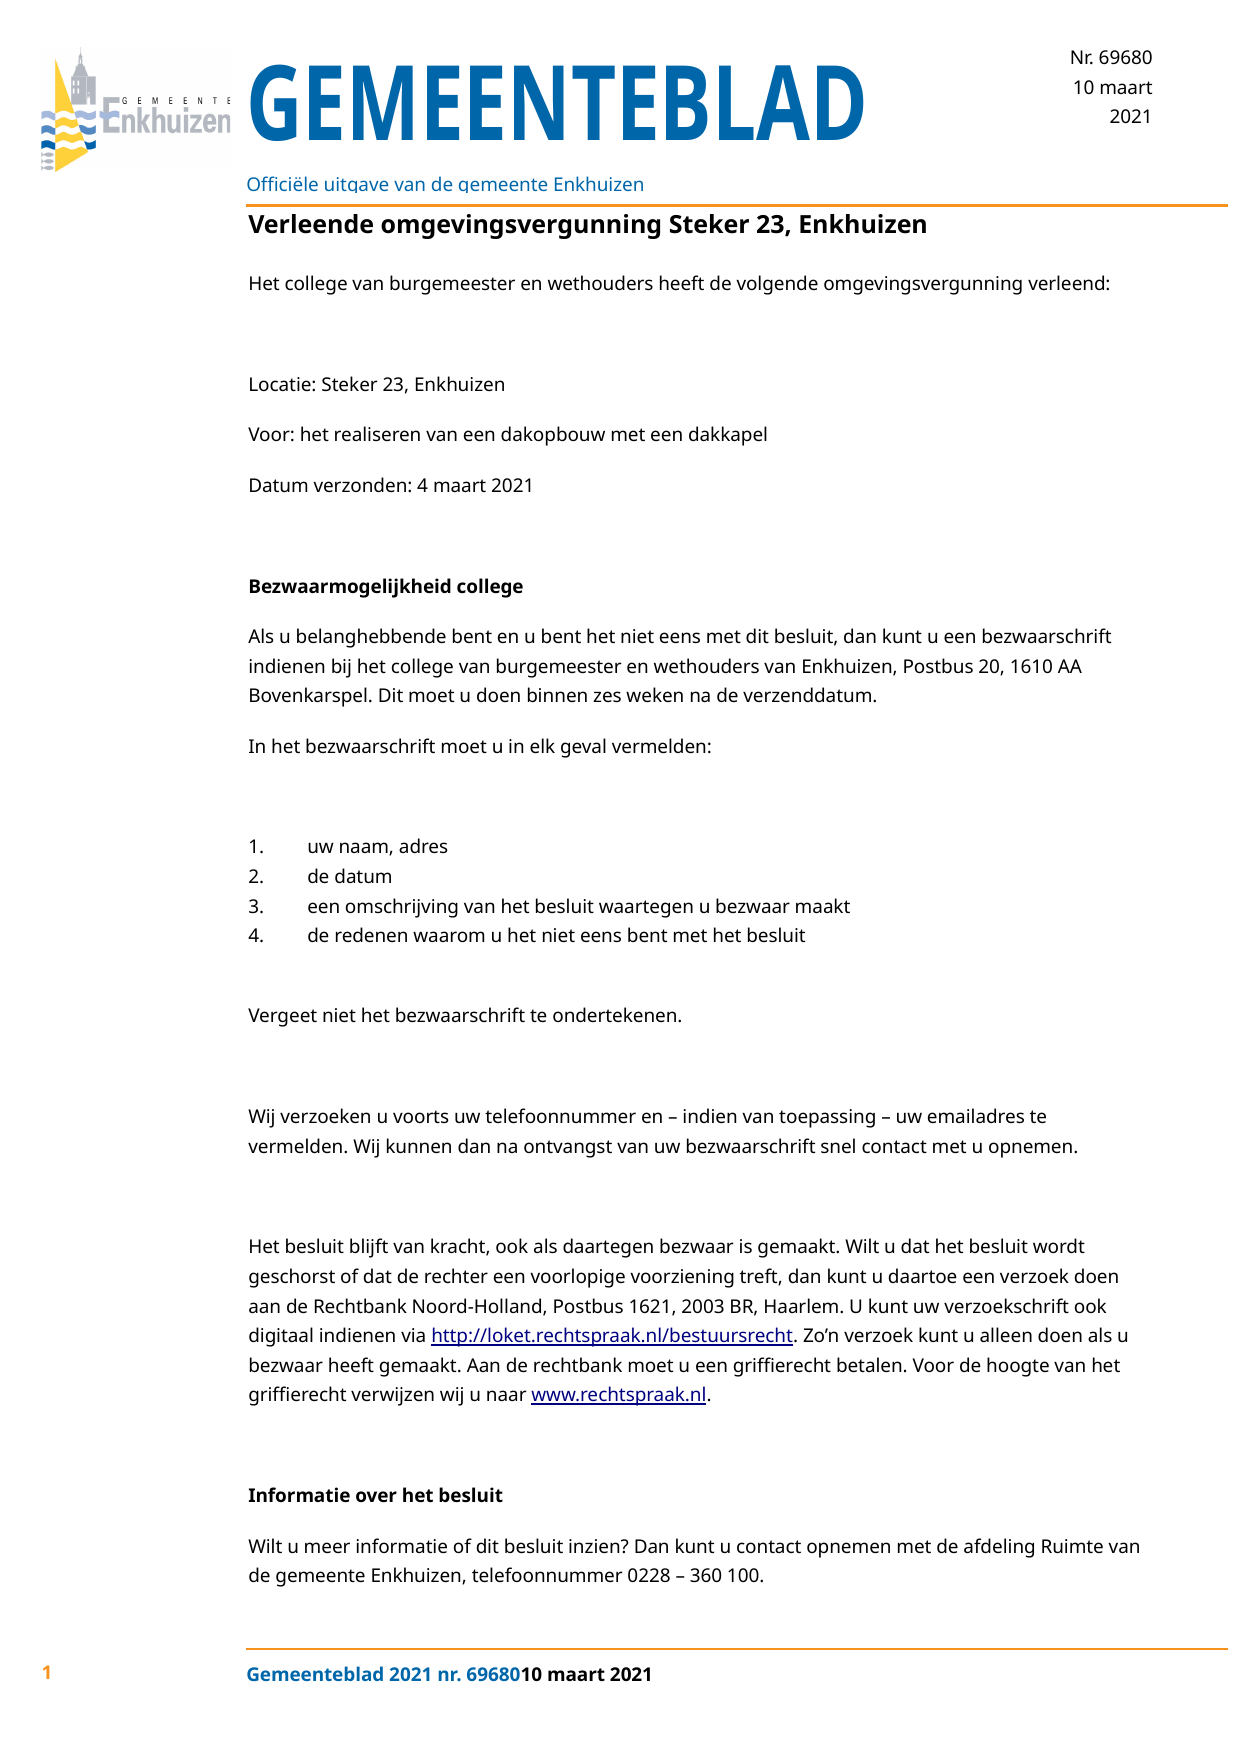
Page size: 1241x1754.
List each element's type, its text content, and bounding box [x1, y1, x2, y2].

text Als u belanghebbende bent en u bent het niet eens met dit besluit, dan kunt u een bezwaarschrift indienen bij het college van burgemeester en wethouders van Enkhuizen, Postbus 20, 1610 AA Bovenkarspel. Dit moet u doen binnen zes weken na de verzenddatum. [248, 623, 1152, 708]
picture [41, 47, 231, 172]
text Wilt u meer informatie of dit besluit inzien? Dan kunt u contact opnemen met de afdeling Ruimte van de gemeente Enkhuizen, telefoonnummer 0228 – 360 100. [248, 1533, 1152, 1588]
text Het besluit blijft van kracht, ook als daartegen bezwaar is gemaakt. Wilt u dat het besluit wordt geschorst of dat de rechter een voorlopige voorziening treft, dan kunt u daartoe een verzoek doen aan de Rechtbank Noord-Holland, Postbus 1621, 2003 BR, Haarlem. U kunt uw verzoekschrift ook digitaal indienen via http://loket.rechtspraak.nl/bestuursrecht. Zo’n verzoek kunt u alleen doen als u bezwaar heeft gemaakt. Aan de rechtbank moet u een griffierecht betalen. Voor de hoogte van het griffierecht verwijzen wij u naar www.rechtspraak.nl. [248, 1234, 1152, 1407]
list een omschrijving van het besluit waartegen u bezwaar maakt [248, 893, 1152, 918]
text Vergeet niet het bezwaarschrift te ondertekenen. [248, 1002, 1152, 1028]
list uw naam, adres [248, 834, 1152, 859]
text Locatie: Steker 23, Enkhuizen [248, 371, 1152, 397]
list de datum [248, 863, 1152, 889]
text Verleende omgevingsvergunning Steker 23, Enkhuizen [248, 207, 1152, 241]
text Wij verzoeken u voorts uw telefoonnummer en – indien van toepassing – uw emailadres te vermelden. Wij kunnen dan na ontvangst van uw bezwaarschrift snel contact met u opnemen. [248, 1103, 1152, 1158]
text Het college van burgemeester en wethouders heeft de volgende omgevingsvergunning verleend: [248, 270, 1152, 296]
text Datum verzonden: 4 maart 2021 [248, 472, 1152, 498]
list de redenen waarom u het niet eens bent met het besluit [248, 922, 1152, 948]
text Voor: het realiseren van een dakopbouw met een dakkapel [248, 422, 1152, 447]
text Informatie over het besluit [248, 1482, 1152, 1508]
text In het bezwaarschrift moet u in elk geval vermelden: [248, 733, 1152, 758]
text Bezwaarmogelijkheid college [248, 573, 1152, 598]
